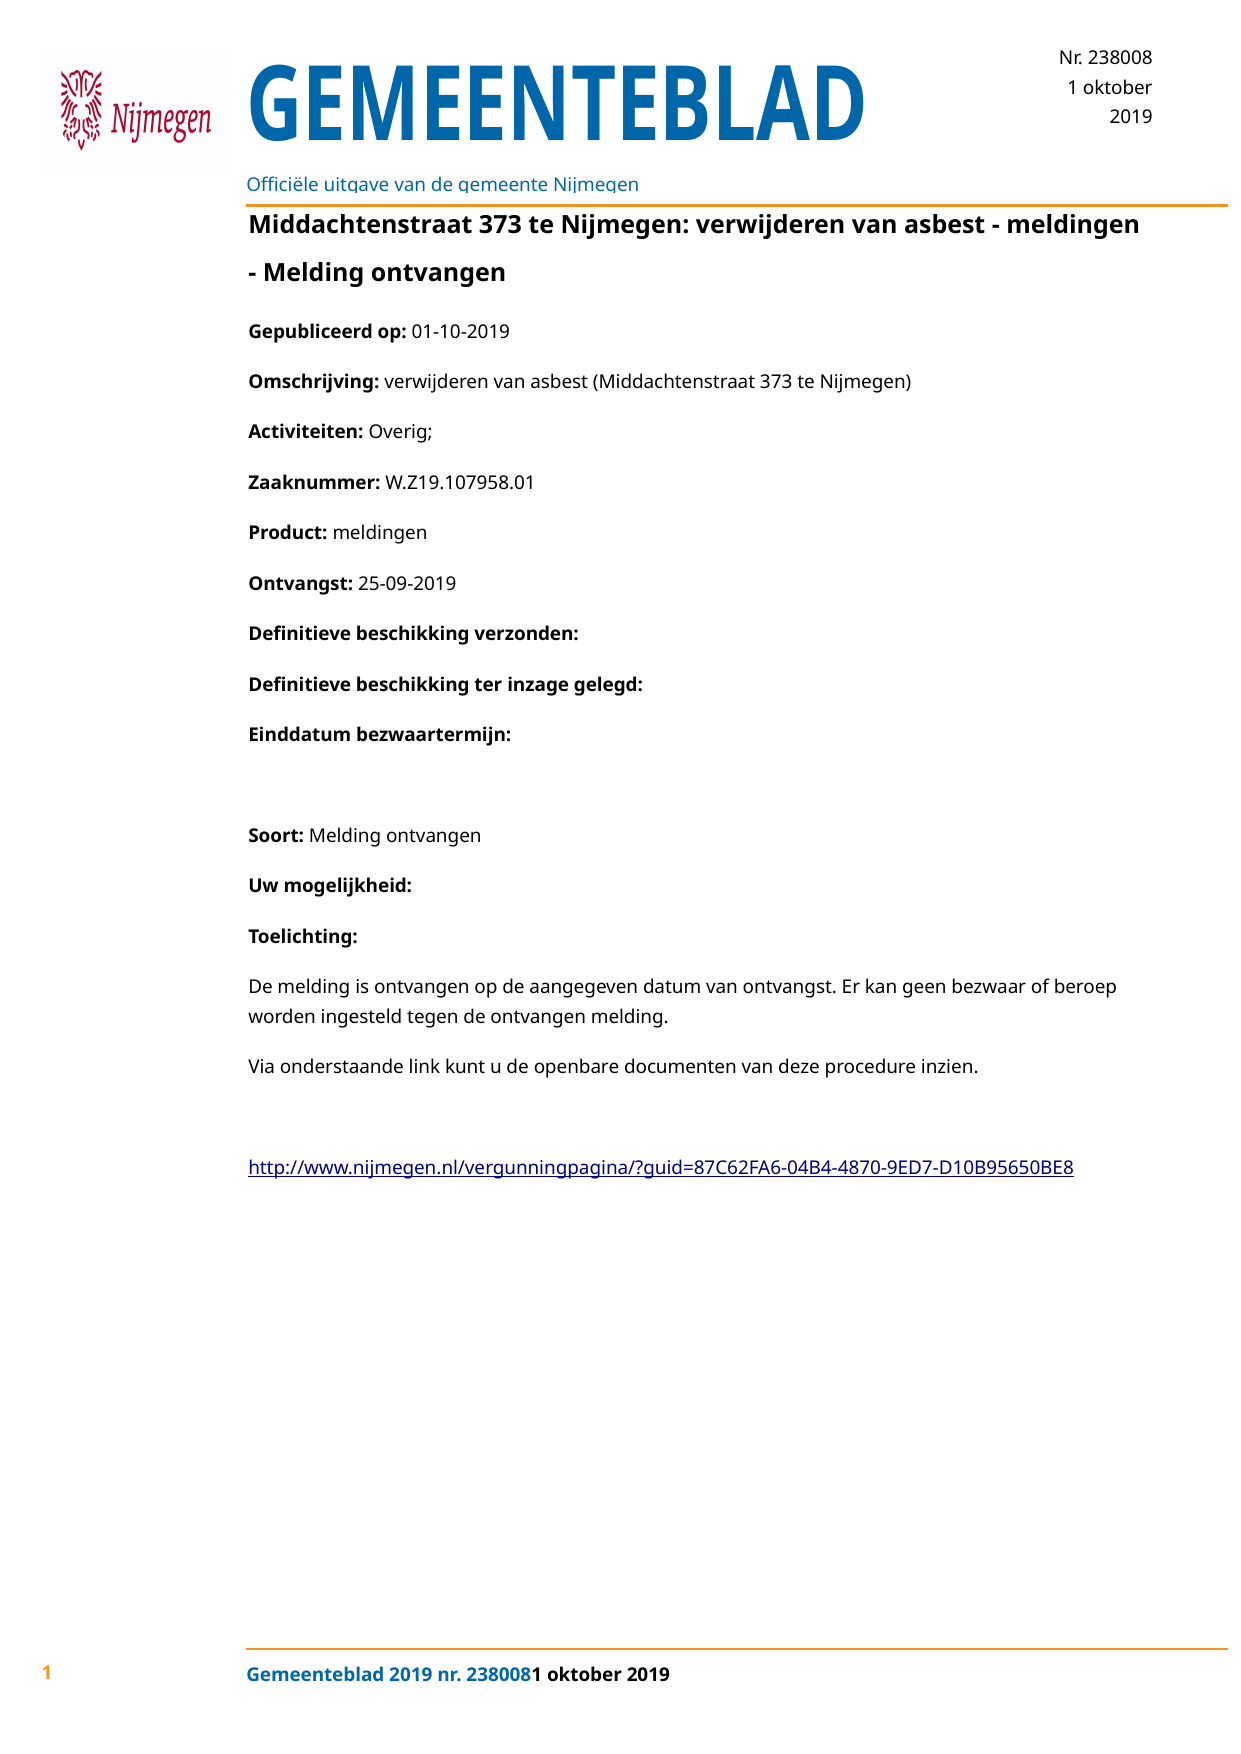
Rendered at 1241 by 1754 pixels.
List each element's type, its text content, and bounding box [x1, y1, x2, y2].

text Soort: Melding ontvangen [248, 822, 1152, 848]
text Via onderstaande link kunt u de openbare documenten van deze procedure inzien. [248, 1053, 1152, 1079]
picture [41, 47, 231, 172]
text Omschrijving: verwijderen van asbest (Middachtenstraat 373 te Nijmegen) [248, 368, 1152, 394]
text Zaaknummer: W.Z19.107958.01 [248, 469, 1152, 495]
text Definitieve beschikking ter inzage gelegd: [248, 671, 1152, 697]
text Activiteiten: Overig; [248, 419, 1152, 444]
text Product: meldingen [248, 519, 1152, 545]
text http://www.nijmegen.nl/vergunningpagina/?guid=87C62FA6-04B4-4870-9ED7-D10B95650BE8 [248, 1154, 1152, 1180]
text Gepubliceerd op: 01-10-2019 [248, 318, 1152, 344]
text Einddatum bezwaartermijn: [248, 721, 1152, 747]
text Uw mogelijkheid: [248, 872, 1152, 898]
text Middachtenstraat 373 te Nijmegen: verwijderen van asbest - meldingen - Melding ontvangen [248, 207, 1152, 288]
text Ontvangst: 25-09-2019 [248, 570, 1152, 596]
text De melding is ontvangen op de aangegeven datum van ontvangst. Er kan geen bezwaar of beroep worden ingesteld tegen de ontvangen melding. [248, 973, 1152, 1029]
text Toelichting: [248, 923, 1152, 949]
text Definitieve beschikking verzonden: [248, 620, 1152, 646]
